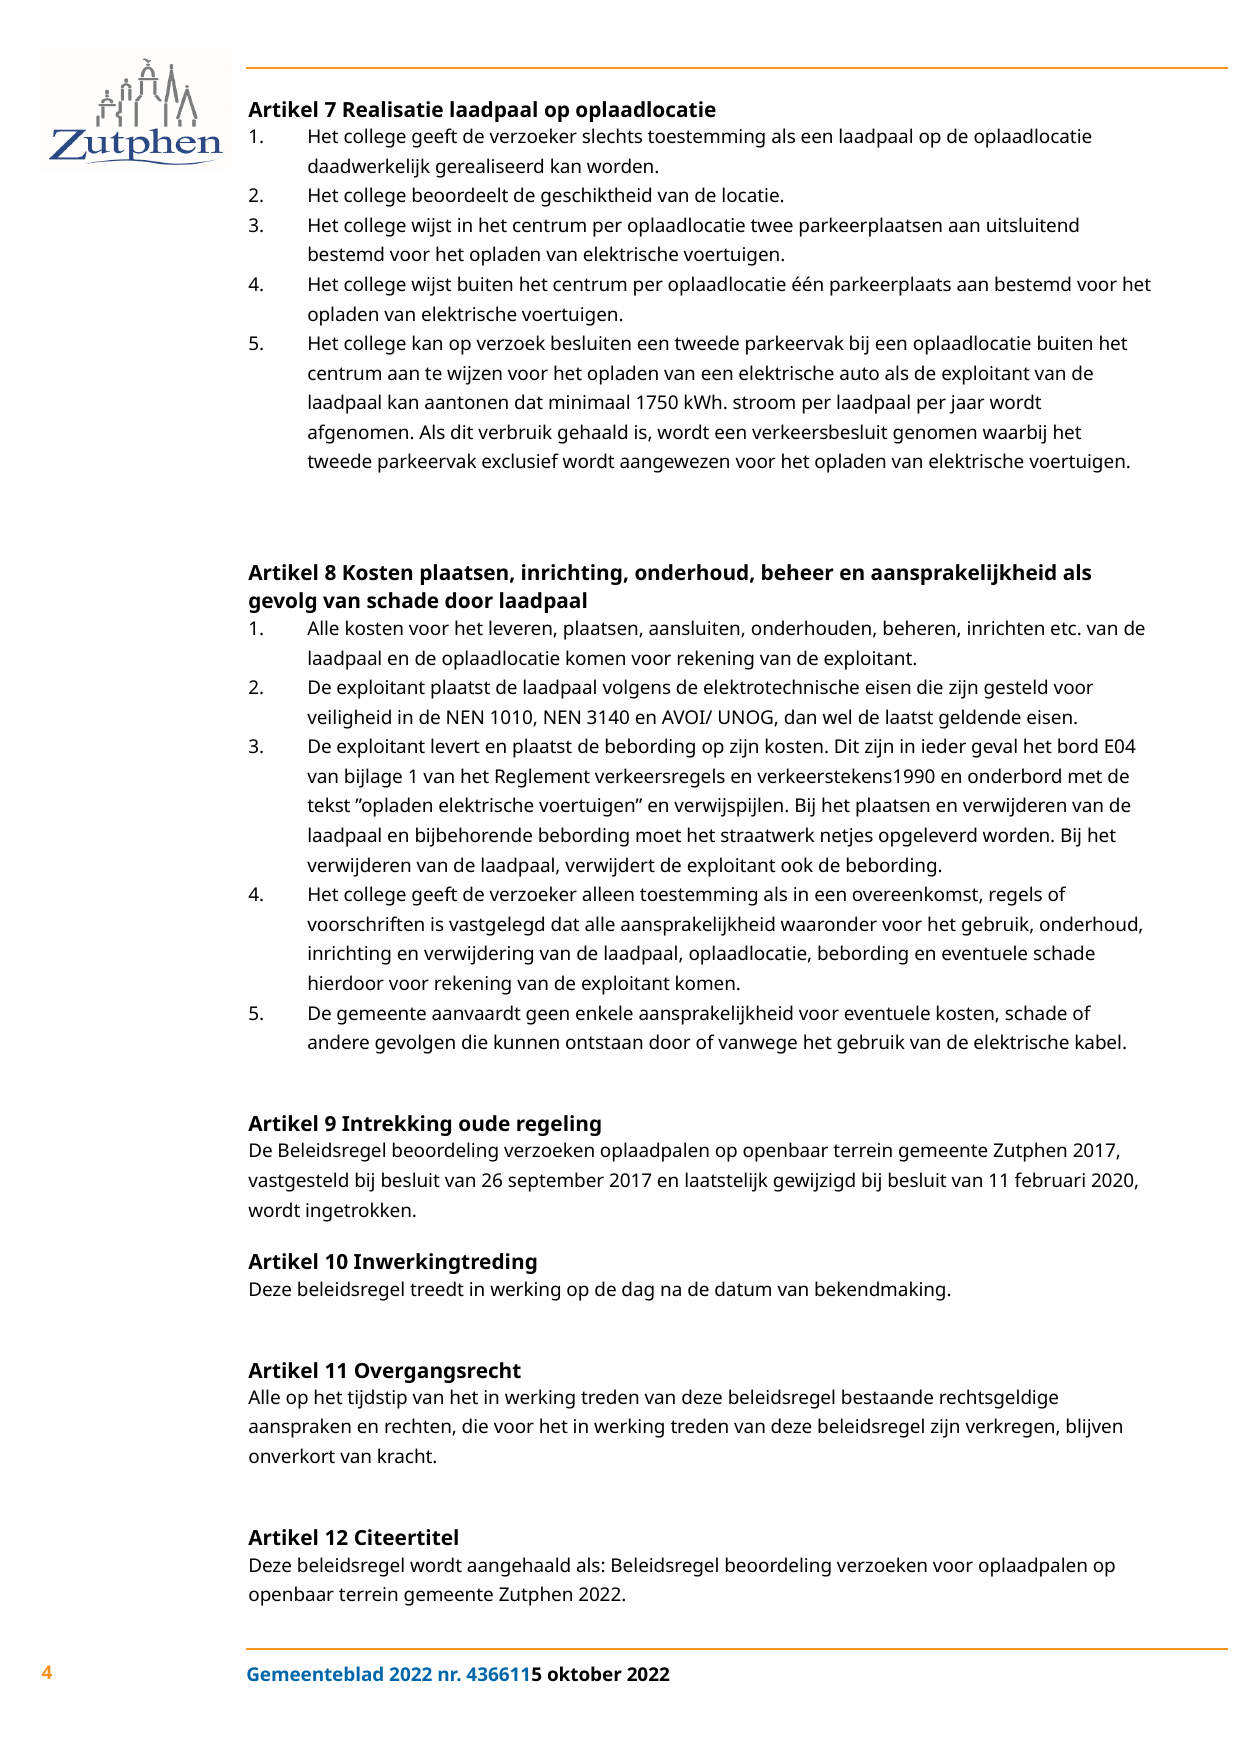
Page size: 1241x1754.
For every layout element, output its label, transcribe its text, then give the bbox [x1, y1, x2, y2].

list De exploitant plaatst de laadpaal volgens de elektrotechnische eisen die zijn gesteld voor veiligheid in de NEN 1010, NEN 3140 en AVOI/ UNOG, dan wel de laatst geldende eisen. [248, 674, 1152, 729]
list De exploitant levert en plaatst de bebording op zijn kosten. Dit zijn in ieder geval het bord E04 van bijlage 1 van het Reglement verkeersregels en verkeerstekens1990 en onderbord met de tekst ”opladen elektrische voertuigen” en verwijspijlen. Bij het plaatsen en verwijderen van de laadpaal en bijbehorende bebording moet het straatwerk netjes opgeleverd worden. Bij het verwijderen van de laadpaal, verwijdert de exploitant ook de bebording. [248, 733, 1152, 877]
list Het college geeft de verzoeker alleen toestemming als in een overeenkomst, regels of voorschriften is vastgelegd dat alle aansprakelijkheid waaronder voor het gebruik, onderhoud, inrichting en verwijdering van de laadpaal, oplaadlocatie, bebording en eventuele schade hierdoor voor rekening van de exploitant komen. [248, 881, 1152, 996]
text Artikel 9 Intrekking oude regeling [248, 1109, 1152, 1138]
text Alle op het tijdstip van het in werking treden van deze beleidsregel bestaande rechtsgeldige aanspraken en rechten, die voor het in werking treden van deze beleidsregel zijn verkregen, blijven onverkort van kracht. [248, 1384, 1152, 1469]
text Deze beleidsregel treedt in werking op de dag na de datum van bekendmaking. [248, 1276, 1152, 1301]
list Het college geeft de verzoeker slechts toestemming als een laadpaal op de oplaadlocatie daadwerkelijk gerealiseerd kan worden. [248, 123, 1152, 178]
text Artikel 11 Overgangsrecht [248, 1356, 1152, 1384]
list De gemeente aanvaardt geen enkele aansprakelijkheid voor eventuele kosten, schade of andere gevolgen die kunnen ontstaan door of vanwege het gebruik van de elektrische kabel. [248, 1000, 1152, 1055]
list Het college kan op verzoek besluiten een tweede parkeervak bij een oplaadlocatie buiten het centrum aan te wijzen voor het opladen van een elektrische auto als de exploitant van de laadpaal kan aantonen dat minimaal 1750 kWh. stroom per laadpaal per jaar wordt afgenomen. Als dit verbruik gehaald is, wordt een verkeersbesluit genomen waarbij het tweede parkeervak exclusief wordt aangewezen voor het opladen van elektrische voertuigen. [248, 330, 1152, 474]
text Artikel 10 Inwerkingtreding [248, 1247, 1152, 1276]
text Artikel 8 Kosten plaatsen, inrichting, onderhoud, beheer en aansprakelijkheid als gevolg van schade door laadpaal [248, 558, 1152, 615]
list Het college beoordeelt de geschiktheid van de locatie. [248, 182, 1152, 208]
text Artikel 7 Realisatie laadpaal op oplaadlocatie [248, 95, 1152, 123]
text De Beleidsregel beoordeling verzoeken oplaadpalen op openbaar terrein gemeente Zutphen 2017, vastgesteld bij besluit van 26 september 2017 en laatstelijk gewijzigd bij besluit van 11 februari 2020, wordt ingetrokken. [248, 1138, 1152, 1223]
picture [41, 47, 231, 172]
list Alle kosten voor het leveren, plaatsen, aansluiten, onderhouden, beheren, inrichten etc. van de laadpaal en de oplaadlocatie komen voor rekening van de exploitant. [248, 615, 1152, 670]
list Het college wijst in het centrum per oplaadlocatie twee parkeerplaatsen aan uitsluitend bestemd voor het opladen van elektrische voertuigen. [248, 212, 1152, 267]
text Artikel 12 Citeertitel [248, 1523, 1152, 1552]
text Deze beleidsregel wordt aangehaald als: Beleidsregel beoordeling verzoeken voor oplaadpalen op openbaar terrein gemeente Zutphen 2022. [248, 1552, 1152, 1607]
list Het college wijst buiten het centrum per oplaadlocatie één parkeerplaats aan bestemd voor het opladen van elektrische voertuigen. [248, 271, 1152, 326]
